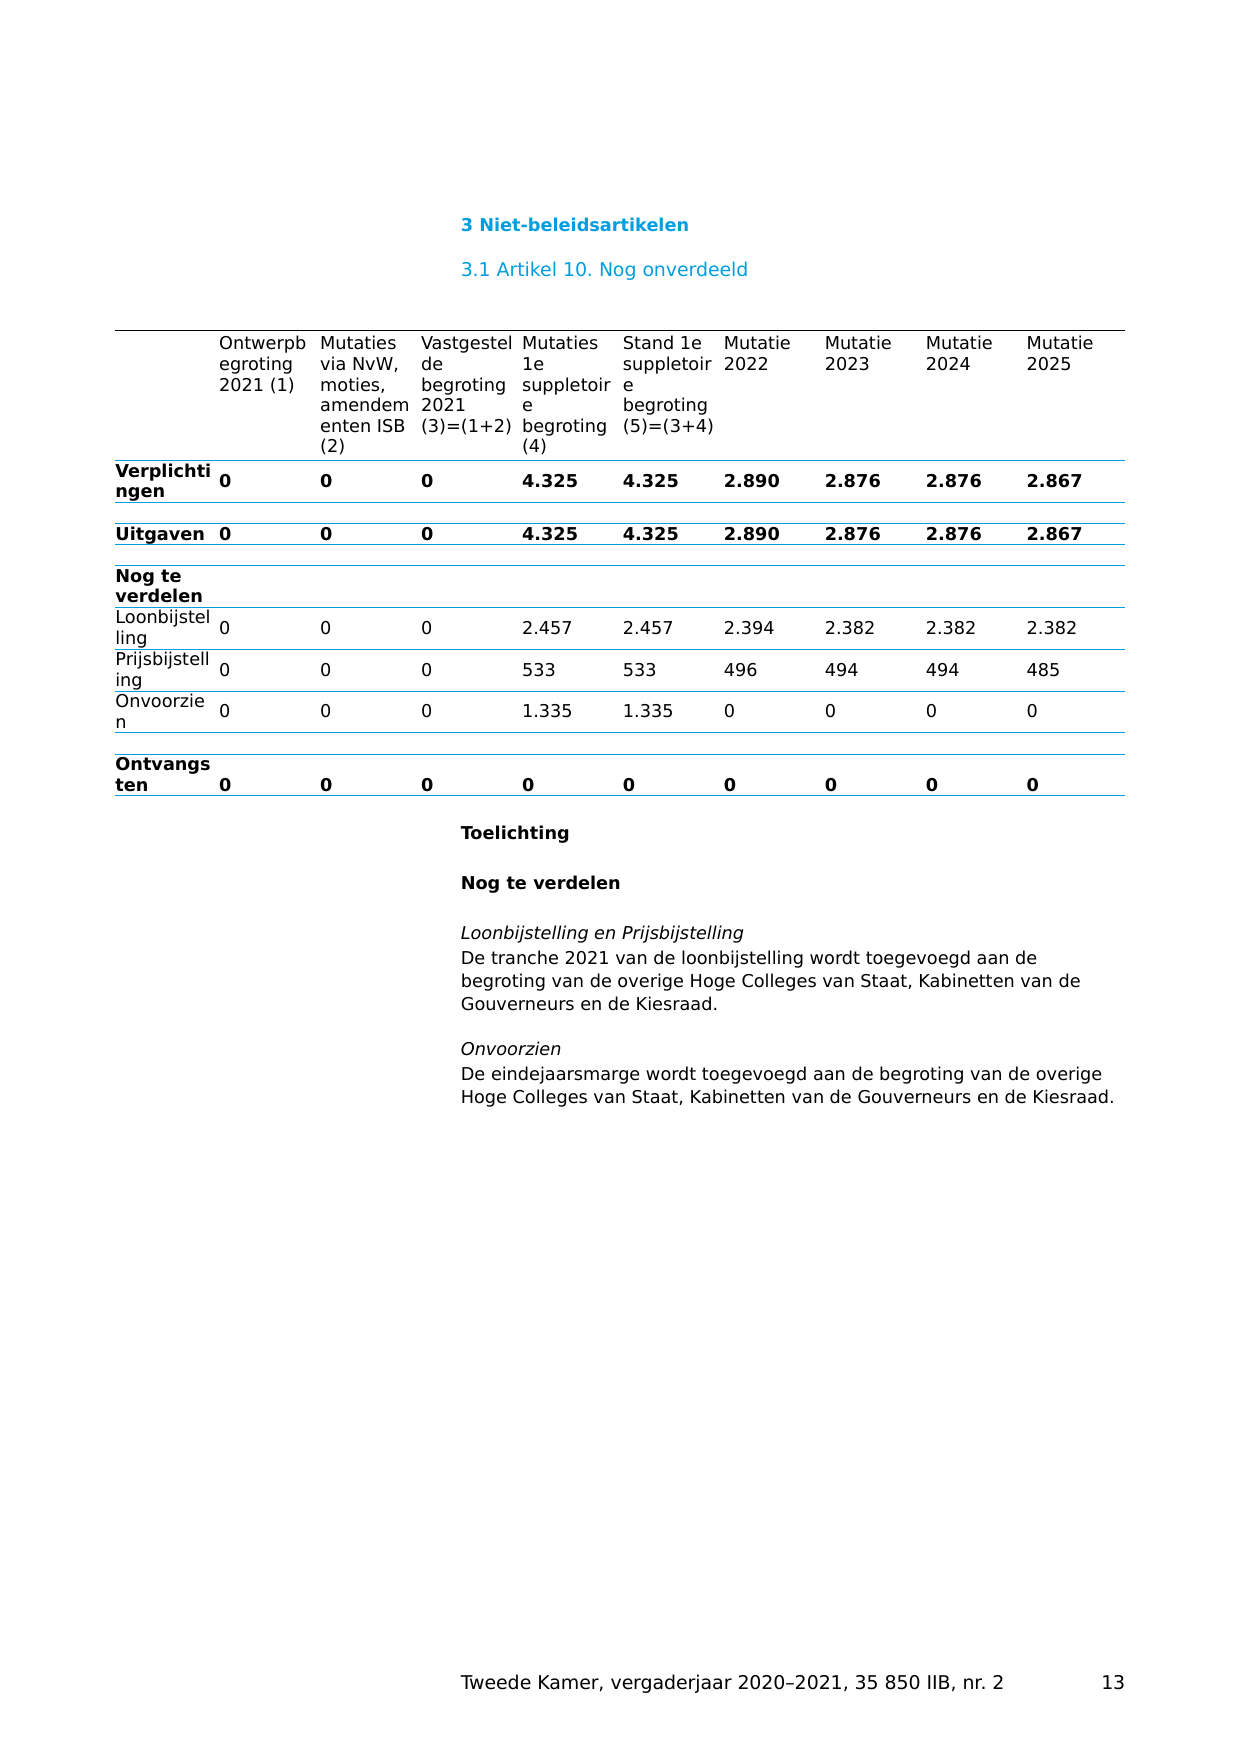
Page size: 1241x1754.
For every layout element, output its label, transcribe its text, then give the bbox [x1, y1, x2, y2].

table_cell 4.325 [620, 524, 721, 544]
table_cell [418, 733, 519, 753]
table_cell [317, 503, 418, 523]
table_cell [216, 503, 317, 523]
table_cell Nog te verdelen [115, 566, 216, 607]
table_cell [317, 545, 418, 565]
text De eindejaarsmarge wordt toegevoegd aan de begroting van de overige Hoge Colleges van Staat, Kabinetten van de Gouverneurs en de Kiesraad. [461, 1062, 1125, 1108]
table_cell 0 [418, 461, 519, 502]
table_header Tabel 10 Nog onverdeeld (bedragen x € 1.000) [115, 305, 1125, 330]
table_cell 0 [418, 608, 519, 649]
table_cell [519, 545, 620, 565]
table_cell [115, 503, 216, 523]
table_cell 0 [317, 524, 418, 544]
title 3.1 Artikel 10. Nog onverdeeld [461, 259, 1125, 281]
table_cell 2.890 [721, 461, 822, 502]
table_cell 1.335 [620, 692, 721, 732]
table_cell 0 [317, 650, 418, 691]
table_cell Mutaties via NvW, moties, amendementen ISB (2) [317, 331, 418, 460]
table_cell [923, 566, 1023, 607]
table_cell [620, 503, 721, 523]
table_cell [317, 566, 418, 607]
table_cell [519, 503, 620, 523]
table_cell 2.867 [1024, 524, 1125, 544]
table_cell 0 [418, 650, 519, 691]
table_cell 2.890 [721, 524, 822, 544]
table_cell 0 [418, 755, 519, 795]
table_cell Mutatie 2025 [1024, 331, 1125, 460]
table_cell [1024, 733, 1125, 753]
title 3 Niet-beleidsartikelen [461, 213, 1125, 236]
table_cell [115, 545, 216, 565]
table_cell [923, 545, 1023, 565]
table_cell Mutatie 2022 [721, 331, 822, 460]
table_cell 0 [317, 692, 418, 732]
text Loonbijstelling en Prijsbijstelling [461, 921, 1125, 944]
table_cell 494 [822, 650, 923, 691]
table_cell Mutaties 1e suppletoire begroting (4) [519, 331, 620, 460]
table_cell 0 [822, 755, 923, 795]
text Toelichting [461, 821, 1125, 844]
table_cell 2.457 [519, 608, 620, 649]
table_cell [620, 566, 721, 607]
table_cell Ontvangsten [115, 755, 216, 795]
table_cell 2.382 [822, 608, 923, 649]
table_cell Vastgestelde begroting 2021 (3)=(1+2) [418, 331, 519, 460]
table_cell [822, 733, 923, 753]
table_cell 0 [418, 692, 519, 732]
table_cell 0 [620, 755, 721, 795]
table_cell 0 [216, 650, 317, 691]
table_cell Verplichtingen [115, 461, 216, 502]
text Nog te verdelen [461, 871, 1125, 894]
table_cell [418, 566, 519, 607]
table_cell 0 [721, 755, 822, 795]
table_cell 4.325 [519, 524, 620, 544]
table_cell 0 [216, 461, 317, 502]
table_cell 2.457 [620, 608, 721, 649]
table_cell 0 [519, 755, 620, 795]
table_cell 4.325 [620, 461, 721, 502]
table_cell 0 [216, 608, 317, 649]
table_cell 0 [317, 755, 418, 795]
table_cell [721, 503, 822, 523]
table_cell [923, 503, 1023, 523]
table_cell Uitgaven [115, 524, 216, 544]
table_cell [923, 733, 1023, 753]
table_cell 2.876 [822, 524, 923, 544]
table_cell Mutatie 2024 [923, 331, 1023, 460]
table_cell [115, 331, 216, 460]
table_cell [620, 545, 721, 565]
table_cell 0 [1024, 755, 1125, 795]
table_cell [519, 566, 620, 607]
table_cell Mutatie 2023 [822, 331, 923, 460]
table_cell 2.876 [923, 461, 1023, 502]
table_cell 4.325 [519, 461, 620, 502]
table_cell [216, 733, 317, 753]
text De tranche 2021 van de loonbijstelling wordt toegevoegd aan de begroting van de overige Hoge Colleges van Staat, Kabinetten van de Gouverneurs en de Kiesraad. [461, 946, 1125, 1014]
table_cell 2.394 [721, 608, 822, 649]
table_cell 0 [721, 692, 822, 732]
table_cell 494 [923, 650, 1023, 691]
table_cell [418, 545, 519, 565]
table_cell Ontwerpbegroting 2021 (1) [216, 331, 317, 460]
table_cell [721, 545, 822, 565]
table_cell 533 [620, 650, 721, 691]
table_cell Stand 1e suppletoire begroting (5)=(3+4) [620, 331, 721, 460]
table_cell [620, 733, 721, 753]
table_cell 496 [721, 650, 822, 691]
table_cell [317, 733, 418, 753]
table_cell 2.876 [822, 461, 923, 502]
table_cell 1.335 [519, 692, 620, 732]
table_cell 2.382 [1024, 608, 1125, 649]
table_cell 2.876 [923, 524, 1023, 544]
table_cell 0 [216, 692, 317, 732]
table_cell 0 [1024, 692, 1125, 732]
table_cell [822, 545, 923, 565]
table_cell [1024, 545, 1125, 565]
table_cell [822, 503, 923, 523]
table_cell Prijsbijstelling [115, 650, 216, 691]
table_cell 533 [519, 650, 620, 691]
table_cell 0 [923, 692, 1023, 732]
table_cell [721, 733, 822, 753]
table_cell [519, 733, 620, 753]
table_cell 0 [923, 755, 1023, 795]
table_cell 0 [317, 461, 418, 502]
table_cell [115, 733, 216, 753]
table_cell 0 [216, 524, 317, 544]
table_cell [721, 566, 822, 607]
table_cell [216, 545, 317, 565]
table_cell Loonbijstelling [115, 608, 216, 649]
table_cell 0 [216, 755, 317, 795]
table_cell 2.867 [1024, 461, 1125, 502]
table_cell 2.382 [923, 608, 1023, 649]
table_cell [822, 566, 923, 607]
table_cell [216, 566, 317, 607]
table_cell Onvoorzien [115, 692, 216, 732]
table_cell 0 [418, 524, 519, 544]
text Onvoorzien [461, 1037, 1125, 1060]
table_cell 0 [822, 692, 923, 732]
table_cell [418, 503, 519, 523]
table_cell 485 [1024, 650, 1125, 691]
table_cell [1024, 503, 1125, 523]
table_cell 0 [317, 608, 418, 649]
table_cell [1024, 566, 1125, 607]
